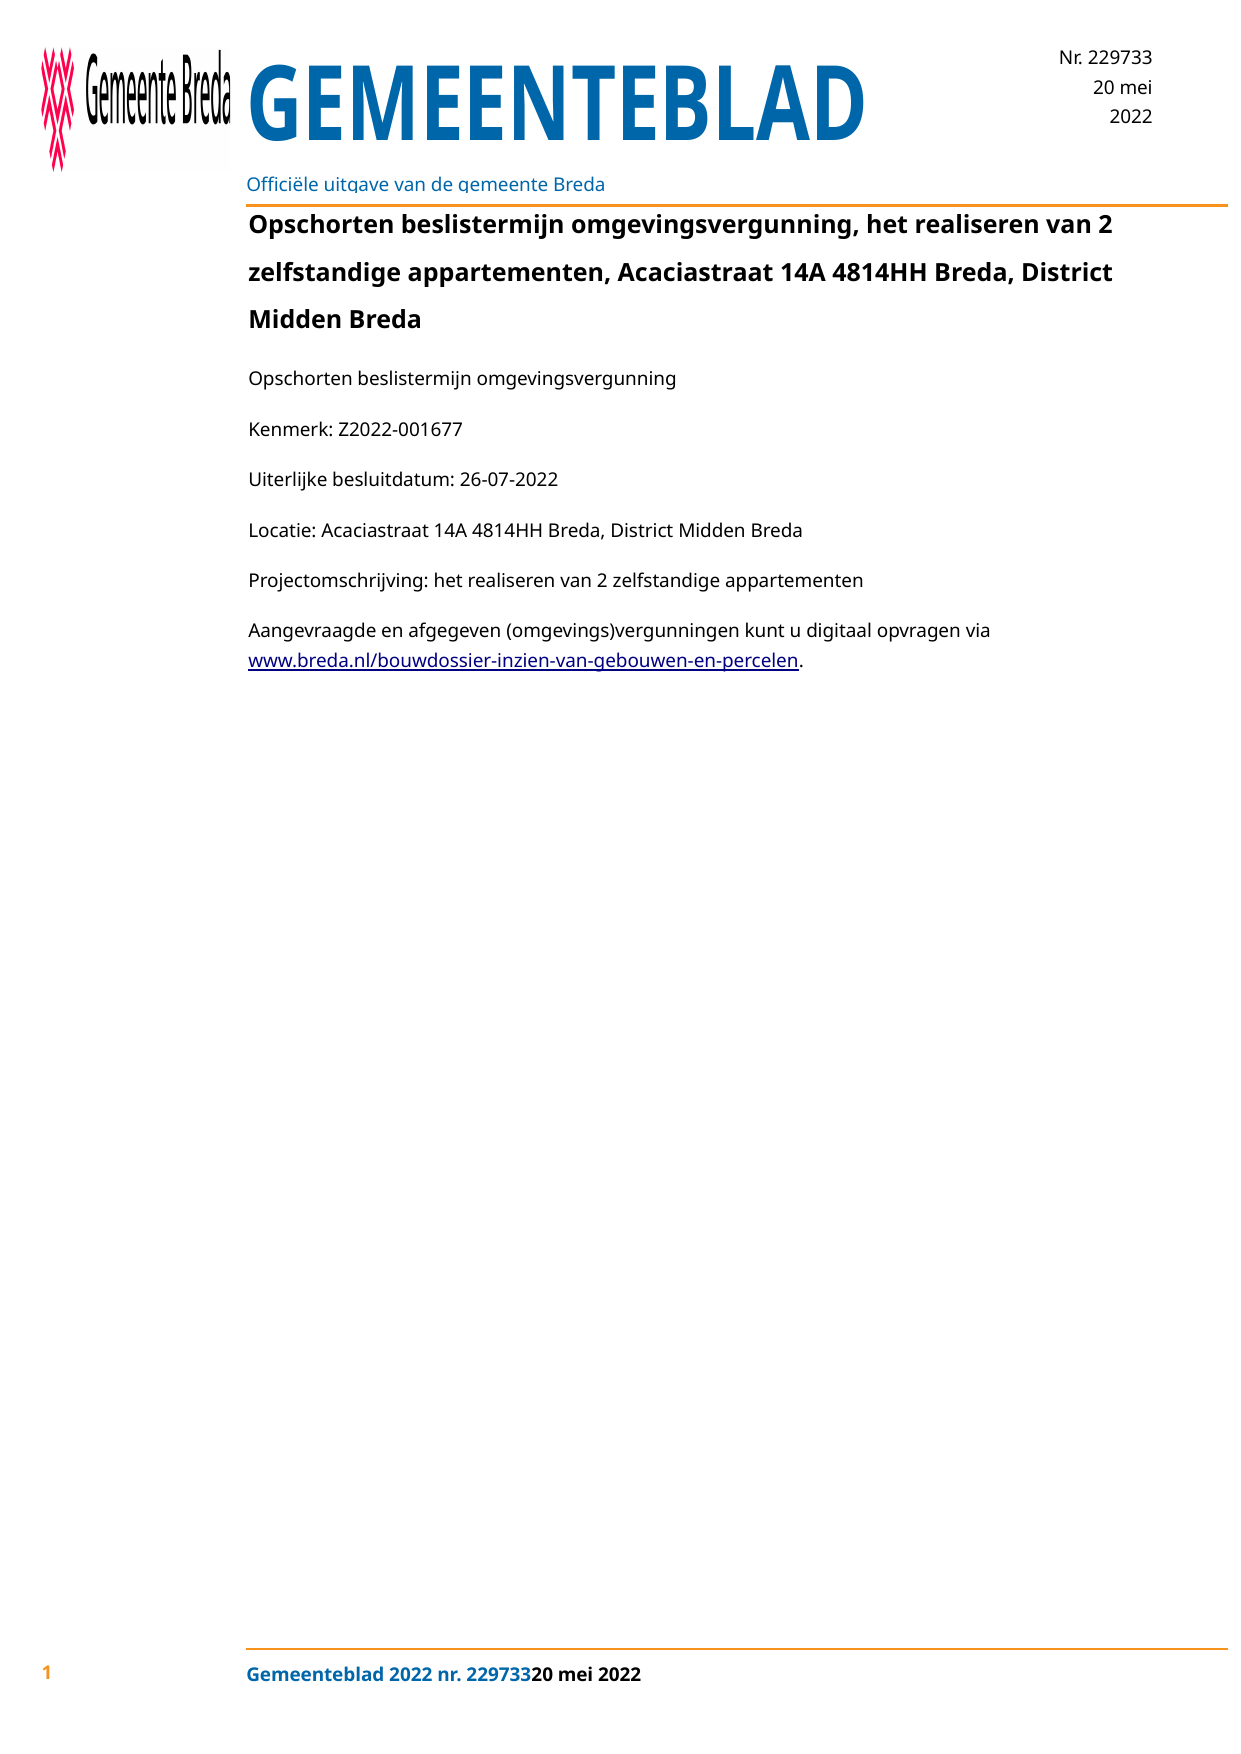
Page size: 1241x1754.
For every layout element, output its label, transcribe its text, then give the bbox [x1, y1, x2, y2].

picture [41, 47, 231, 172]
text Opschorten beslistermijn omgevingsvergunning [248, 366, 1152, 391]
text Aangevraagde en afgegeven (omgevings)vergunningen kunt u digitaal opvragen via www.breda.nl/bouwdossier-inzien-van-gebouwen-en-percelen. [248, 618, 1152, 673]
text Uiterlijke besluitdatum: 26-07-2022 [248, 466, 1152, 492]
text Kenmerk: Z2022-001677 [248, 416, 1152, 442]
text Opschorten beslistermijn omgevingsvergunning, het realiseren van 2 zelfstandige appartementen, Acaciastraat 14A 4814HH Breda, District Midden Breda [248, 207, 1152, 336]
text Locatie: Acaciastraat 14A 4814HH Breda, District Midden Breda [248, 517, 1152, 542]
text Projectomschrijving: het realiseren van 2 zelfstandige appartementen [248, 567, 1152, 593]
